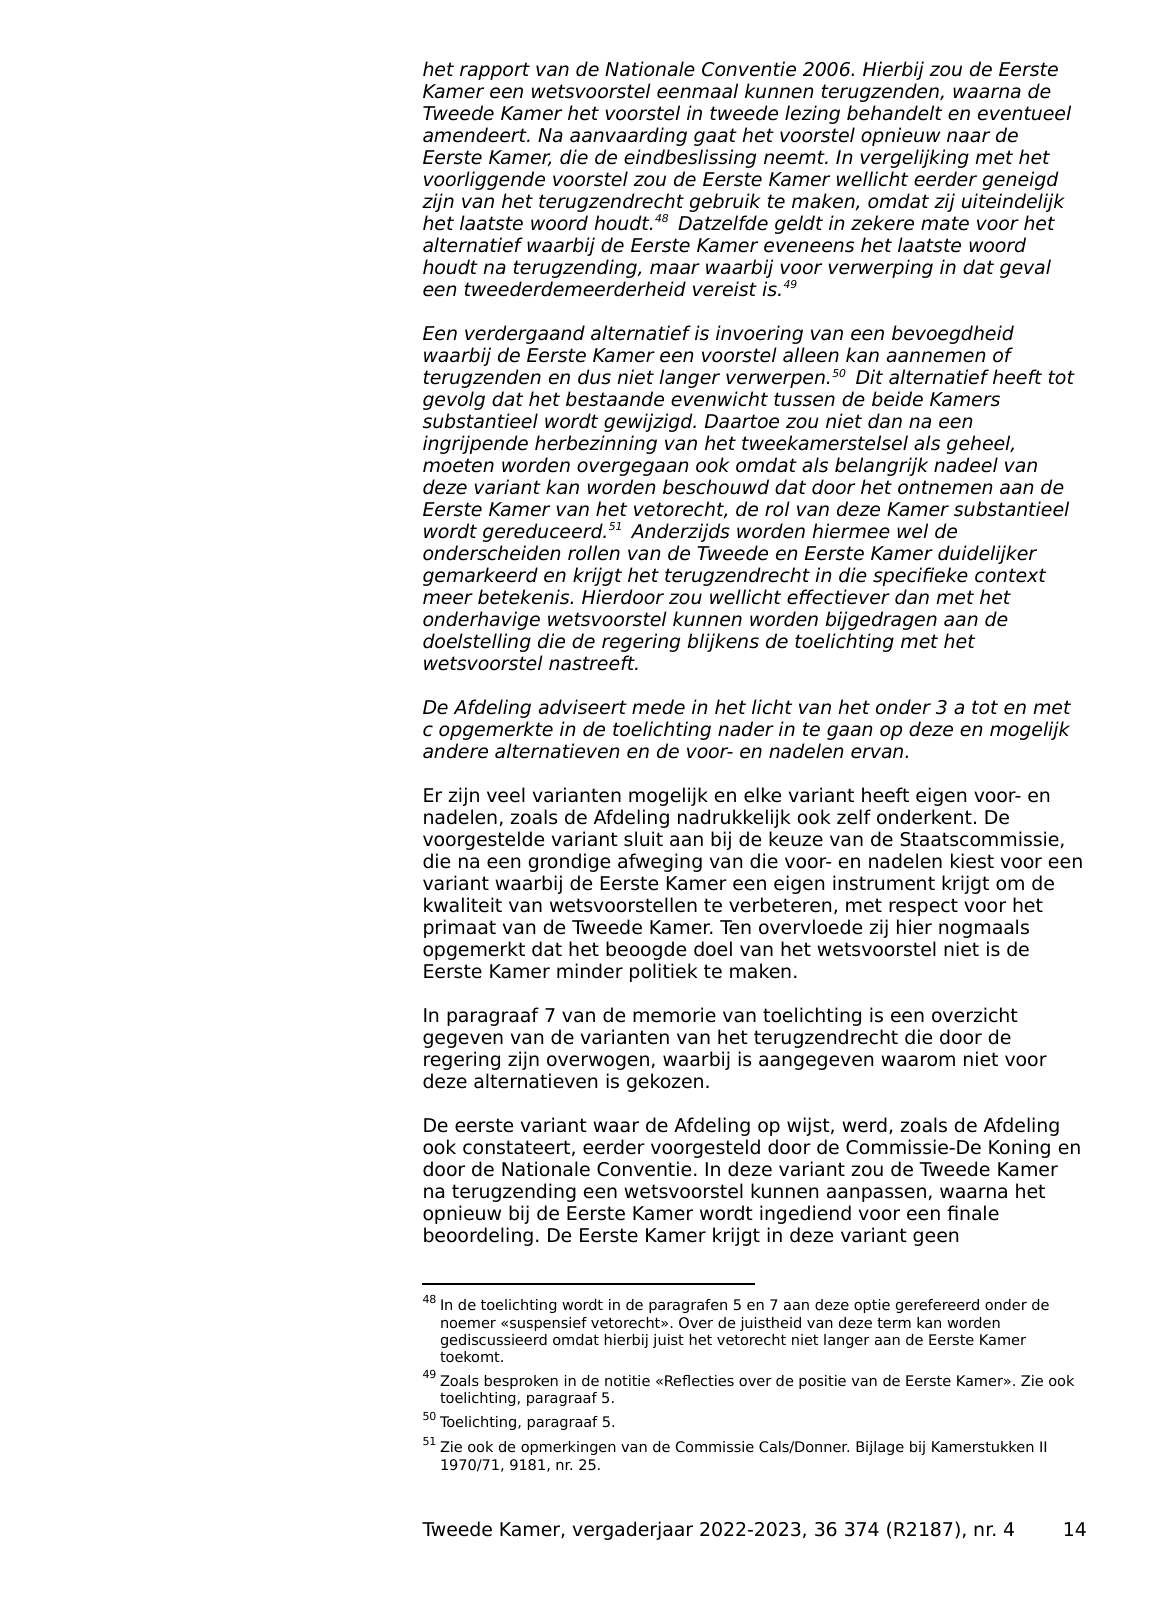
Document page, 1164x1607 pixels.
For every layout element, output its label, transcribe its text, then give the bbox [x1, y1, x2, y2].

text Zie ook de opmerkingen van de Commissie Cals/Donner. Bijlage bij Kamerstukken II 1970/71, 9181, nr. 25. [422, 1435, 1087, 1474]
text Een verdergaand alternatief is invoering van een bevoegdheid waarbij de Eerste Kamer een voorstel alleen kan aannemen of terugzenden en dus niet langer verwerpen. Dit alternatief heeft tot gevolg dat het bestaande evenwicht tussen de beide Kamers substantieel wordt gewijzigd. Daartoe zou niet dan na een ingrijpende herbezinning van het tweekamerstelsel als geheel, moeten worden overgegaan ook omdat als belangrijk nadeel van deze variant kan worden beschouwd dat door het ontnemen aan de Eerste Kamer van het vetorecht, de rol van deze Kamer substantieel wordt gereduceerd. Anderzijds worden hiermee wel de onderscheiden rollen van de Tweede en Eerste Kamer duidelijker gemarkeerd en krijgt het terugzendrecht in die specifieke context meer betekenis. Hierdoor zou wellicht effectiever dan met het onderhavige wetsvoorstel kunnen worden bijgedragen aan de doelstelling die de regering blijkens de toelichting met het wetsvoorstel nastreeft. [422, 323, 1087, 675]
text In paragraaf 7 van de memorie van toelichting is een overzicht gegeven van de varianten van het terugzendrecht die door de regering zijn overwogen, waarbij is aangegeven waarom niet voor deze alternatieven is gekozen. [422, 1005, 1087, 1093]
text De Afdeling adviseert mede in het licht van het onder 3 a tot en met c opgemerkte in de toelichting nader in te gaan op deze en mogelijk andere alternatieven en de voor- en nadelen ervan. [422, 697, 1087, 763]
text Toelichting, paragraaf 5. [422, 1410, 1087, 1432]
text het rapport van de Nationale Conventie 2006. Hierbij zou de Eerste Kamer een wetsvoorstel eenmaal kunnen terugzenden, waarna de Tweede Kamer het voorstel in tweede lezing behandelt en eventueel amendeert. Na aanvaarding gaat het voorstel opnieuw naar de Eerste Kamer, die de eindbeslissing neemt. In vergelijking met het voorliggende voorstel zou de Eerste Kamer wellicht eerder geneigd zijn van het terugzendrecht gebruik te maken, omdat zij uiteindelijk het laatste woord houdt. Datzelfde geldt in zekere mate voor het alternatief waarbij de Eerste Kamer eveneens het laatste woord houdt na terugzending, maar waarbij voor verwerping in dat geval een tweederdemeerderheid vereist is. [422, 59, 1087, 301]
text Er zijn veel varianten mogelijk en elke variant heeft eigen voor- en nadelen, zoals de Afdeling nadrukkelijk ook zelf onderkent. De voorgestelde variant sluit aan bij de keuze van de Staatscommissie, die na een grondige afweging van die voor- en nadelen kiest voor een variant waarbij de Eerste Kamer een eigen instrument krijgt om de kwaliteit van wetsvoorstellen te verbeteren, met respect voor het primaat van de Tweede Kamer. Ten overvloede zij hier nogmaals opgemerkt dat het beoogde doel van het wetsvoorstel niet is de Eerste Kamer minder politiek te maken. [422, 785, 1087, 983]
text De eerste variant waar de Afdeling op wijst, werd, zoals de Afdeling ook constateert, eerder voorgesteld door de Commissie-De Koning en door de Nationale Conventie. In deze variant zou de Tweede Kamer na terugzending een wetsvoorstel kunnen aanpassen, waarna het opnieuw bij de Eerste Kamer wordt ingediend voor een finale beoordeling. De Eerste Kamer krijgt in deze variant geen [422, 1115, 1087, 1247]
text In de toelichting wordt in de paragrafen 5 en 7 aan deze optie gerefereerd onder de noemer «suspensief vetorecht». Over de juistheid van deze term kan worden gediscussieerd omdat hierbij juist het vetorecht niet langer aan de Eerste Kamer toekomt. [422, 1293, 1087, 1366]
text Zoals besproken in de notitie «Reflecties over de positie van de Eerste Kamer». Zie ook toelichting, paragraaf 5. [422, 1368, 1087, 1407]
